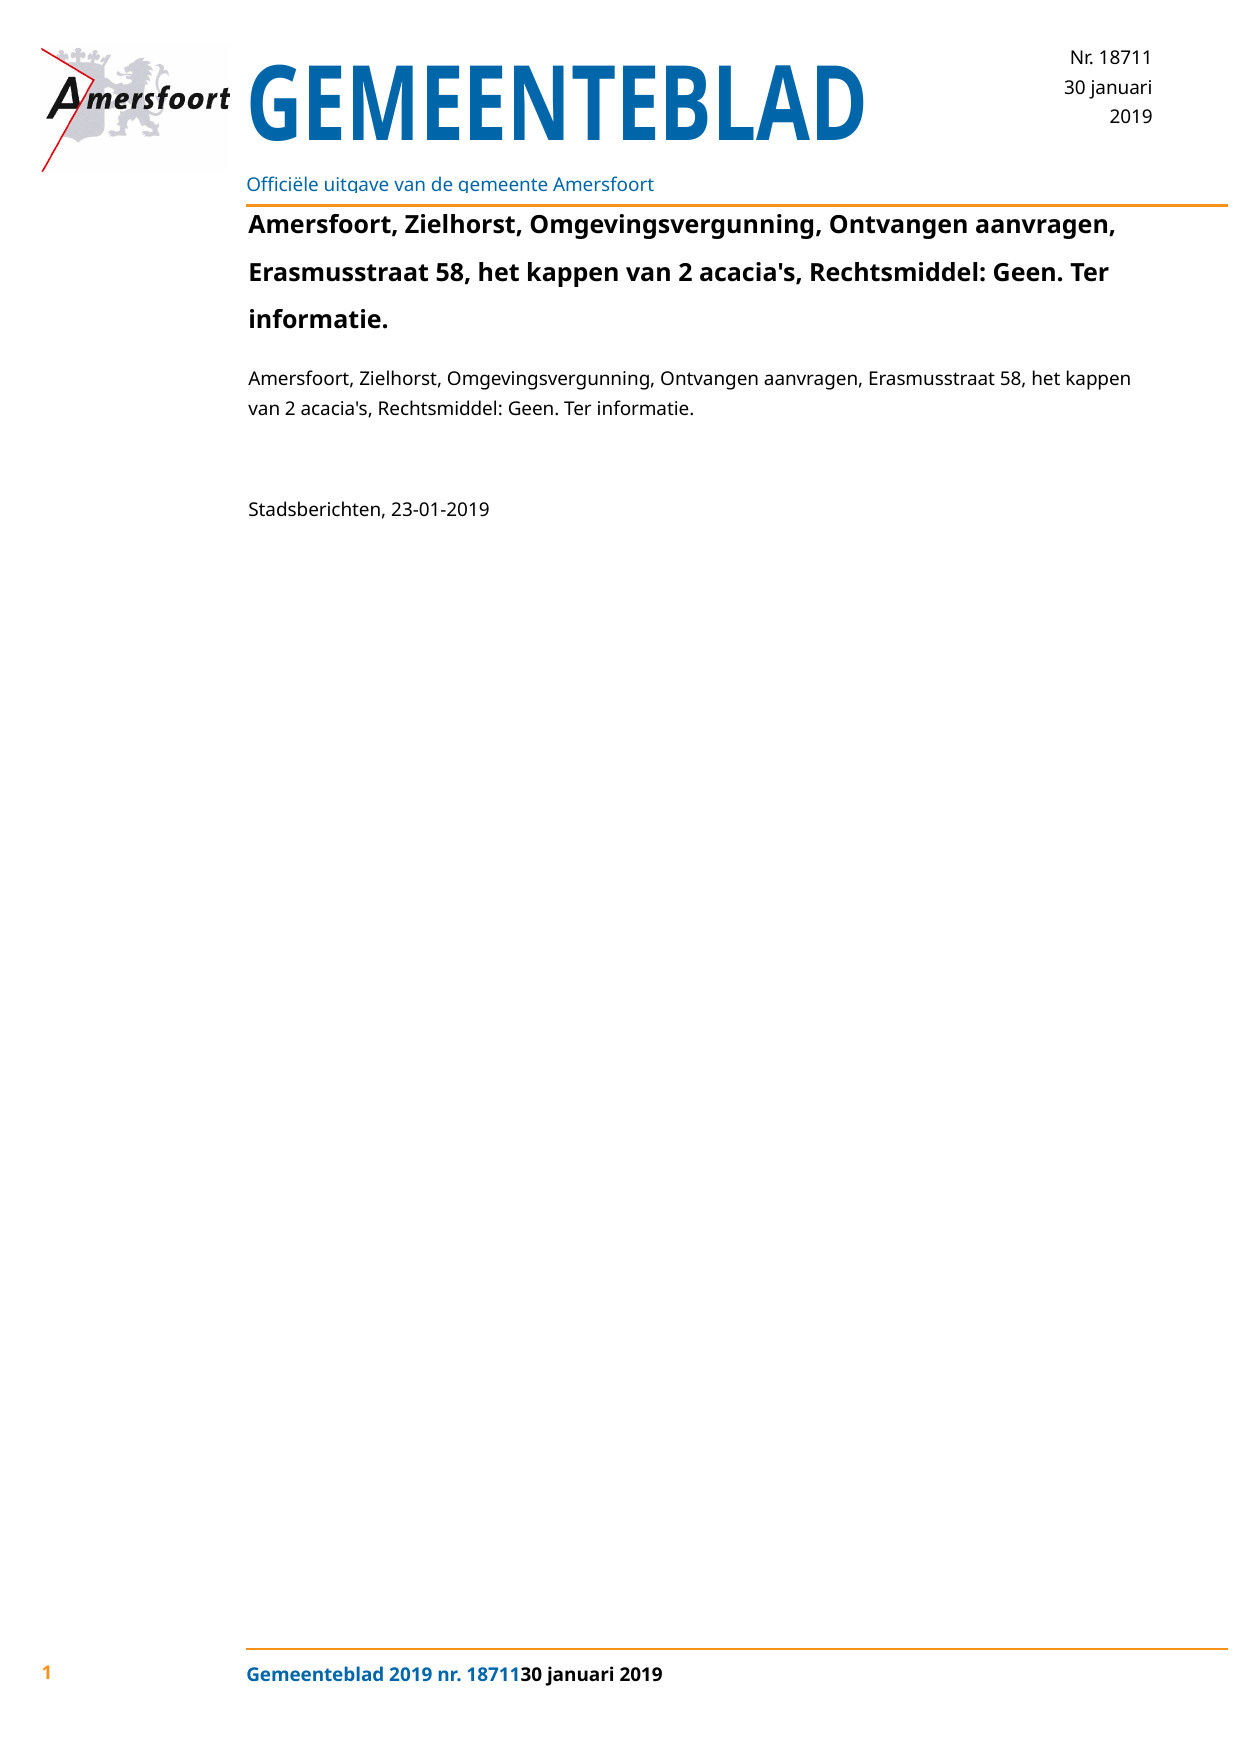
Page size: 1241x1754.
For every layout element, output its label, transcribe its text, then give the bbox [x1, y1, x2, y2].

picture [41, 47, 231, 172]
text Stadsberichten, 23-01-2019 [248, 496, 1152, 522]
text Amersfoort, Zielhorst, Omgevingsvergunning, Ontvangen aanvragen, Erasmusstraat 58, het kappen van 2 acacia's, Rechtsmiddel: Geen. Ter informatie. [248, 207, 1152, 336]
text Amersfoort, Zielhorst, Omgevingsvergunning, Ontvangen aanvragen, Erasmusstraat 58, het kappen van 2 acacia's, Rechtsmiddel: Geen. Ter informatie. [248, 366, 1152, 421]
